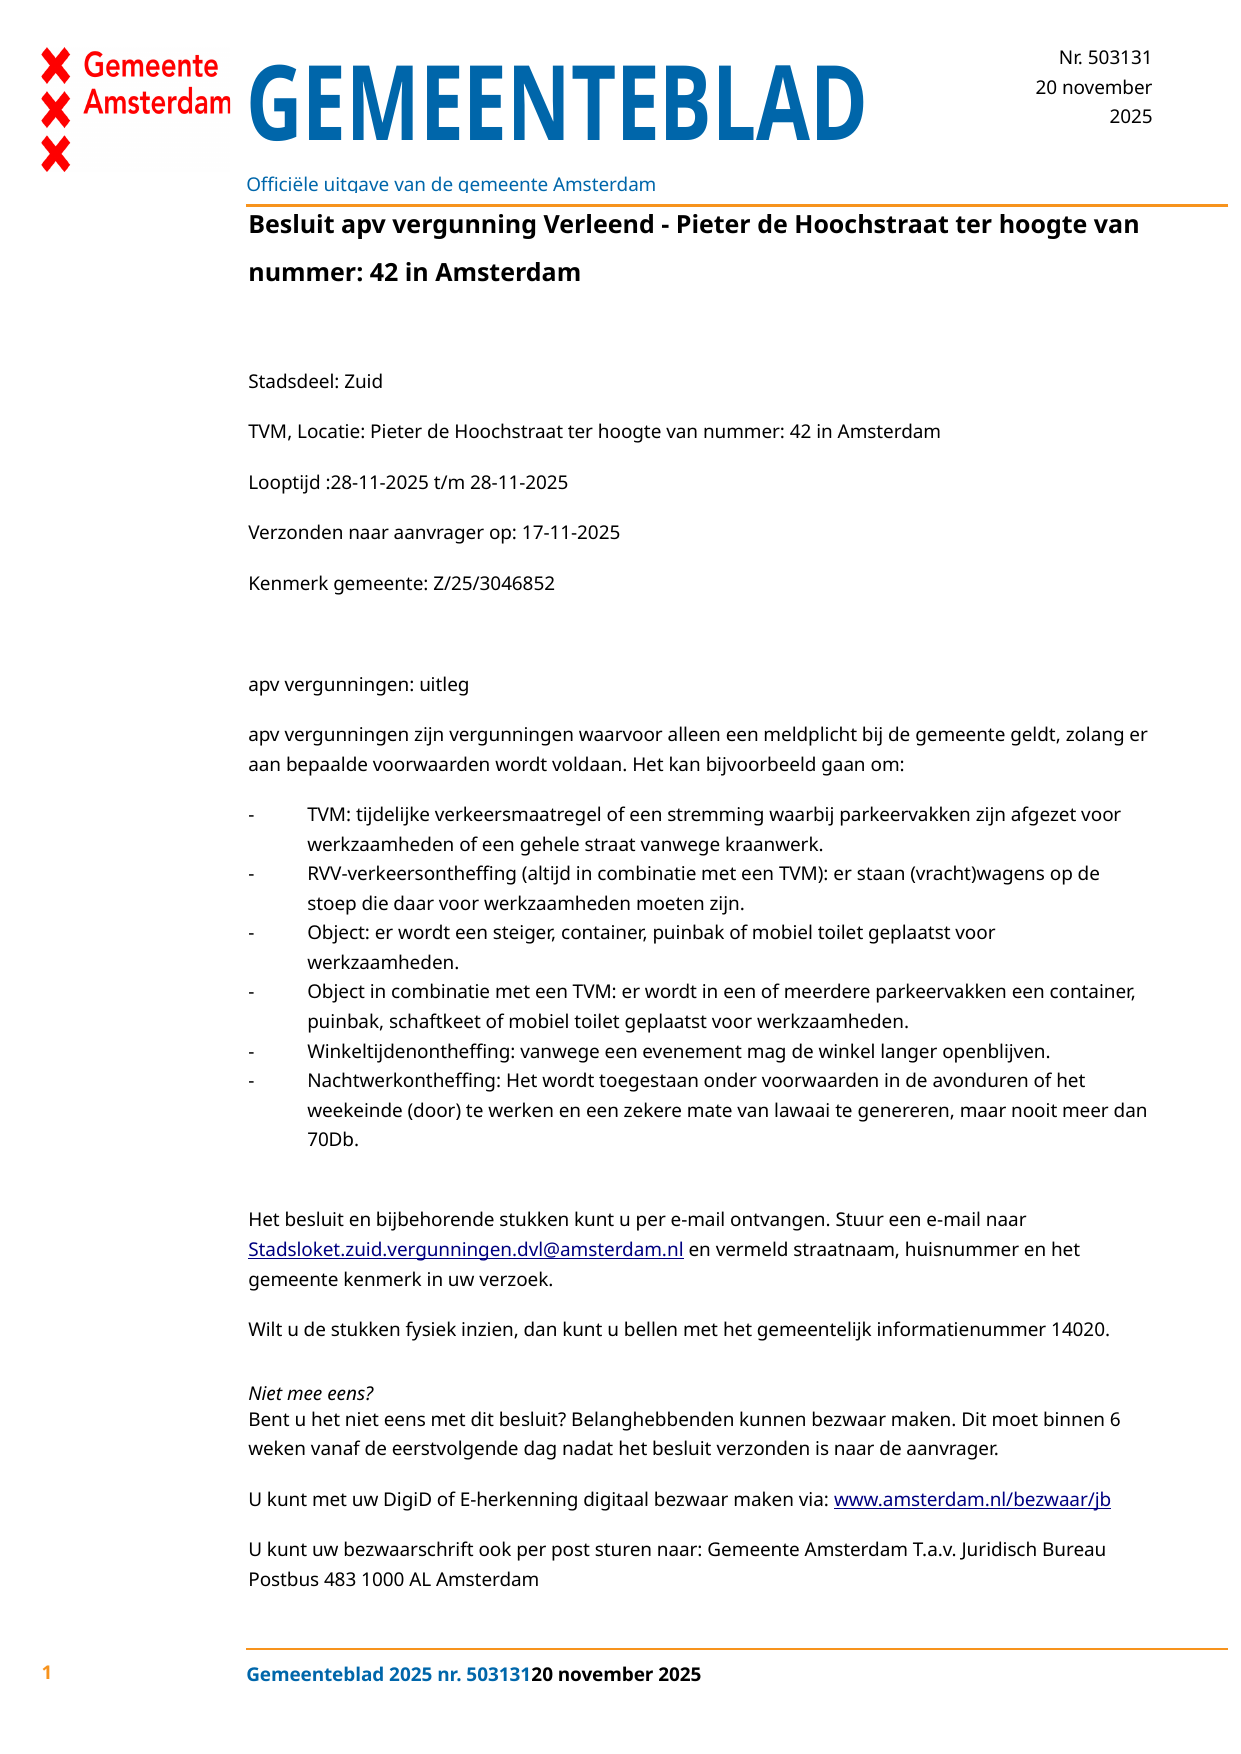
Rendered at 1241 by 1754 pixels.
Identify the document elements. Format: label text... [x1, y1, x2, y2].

text U kunt met uw DigiD of E-herkenning digitaal bezwaar maken via: www.amsterdam.nl/bezwaar/jb [248, 1486, 1152, 1512]
picture [41, 47, 231, 172]
text TVM, Locatie: Pieter de Hoochstraat ter hoogte van nummer: 42 in Amsterdam [248, 419, 1152, 444]
list RVV-verkeersontheffing (altijd in combinatie met een TVM): er staan (vracht)wagens op de stoep die daar voor werkzaamheden moeten zijn. [248, 860, 1152, 916]
text Het besluit en bijbehorende stukken kunt u per e-mail ontvangen. Stuur een e-mail naar Stadsloket.zuid.vergunningen.dvl@amsterdam.nl en vermeld straatnaam, huisnummer en het gemeente kenmerk in uw verzoek. [248, 1207, 1152, 1292]
list Winkeltijdenontheffing: vanwege een evenement mag de winkel langer openblijven. [248, 1038, 1152, 1064]
list Object in combinatie met een TVM: er wordt in een of meerdere parkeervakken een container, puinbak, schaftkeet of mobiel toilet geplaatst voor werkzaamheden. [248, 979, 1152, 1034]
text apv vergunningen zijn vergunningen waarvoor alleen een meldplicht bij de gemeente geldt, zolang er aan bepaalde voorwaarden wordt voldaan. Het kan bijvoorbeeld gaan om: [248, 721, 1152, 777]
list Object: er wordt een steiger, container, puinbak of mobiel toilet geplaatst voor werkzaamheden. [248, 919, 1152, 975]
text Kenmerk gemeente: Z/25/3046852 [248, 570, 1152, 596]
text Stadsdeel: Zuid [248, 368, 1152, 394]
text Niet mee eens? [248, 1380, 1152, 1406]
text Verzonden naar aanvrager op: 17-11-2025 [248, 519, 1152, 545]
text Wilt u de stukken fysiek inzien, dan kunt u bellen met het gemeentelijk informatienummer 14020. [248, 1316, 1152, 1342]
text Looptijd :28-11-2025 t/m 28-11-2025 [248, 469, 1152, 495]
text Bent u het niet eens met dit besluit? Belanghebbenden kunnen bezwaar maken. Dit moet binnen 6 weken vanaf de eerstvolgende dag nadat het besluit verzonden is naar de aanvrager. [248, 1406, 1152, 1461]
text Besluit apv vergunning Verleend - Pieter de Hoochstraat ter hoogte van nummer: 42 in Amsterdam [248, 207, 1152, 288]
text U kunt uw bezwaarschrift ook per post sturen naar: Gemeente Amsterdam T.a.v. Juridisch Bureau Postbus 483 1000 AL Amsterdam [248, 1536, 1152, 1592]
text apv vergunningen: uitleg [248, 671, 1152, 697]
list Nachtwerkontheffing: Het wordt toegestaan onder voorwaarden in de avonduren of het weekeinde (door) te werken en een zekere mate van lawaai te genereren, maar nooit meer dan 70Db. [248, 1067, 1152, 1152]
list TVM: tijdelijke verkeersmaatregel of een stremming waarbij parkeervakken zijn afgezet voor werkzaamheden of een gehele straat vanwege kraanwerk. [248, 801, 1152, 857]
